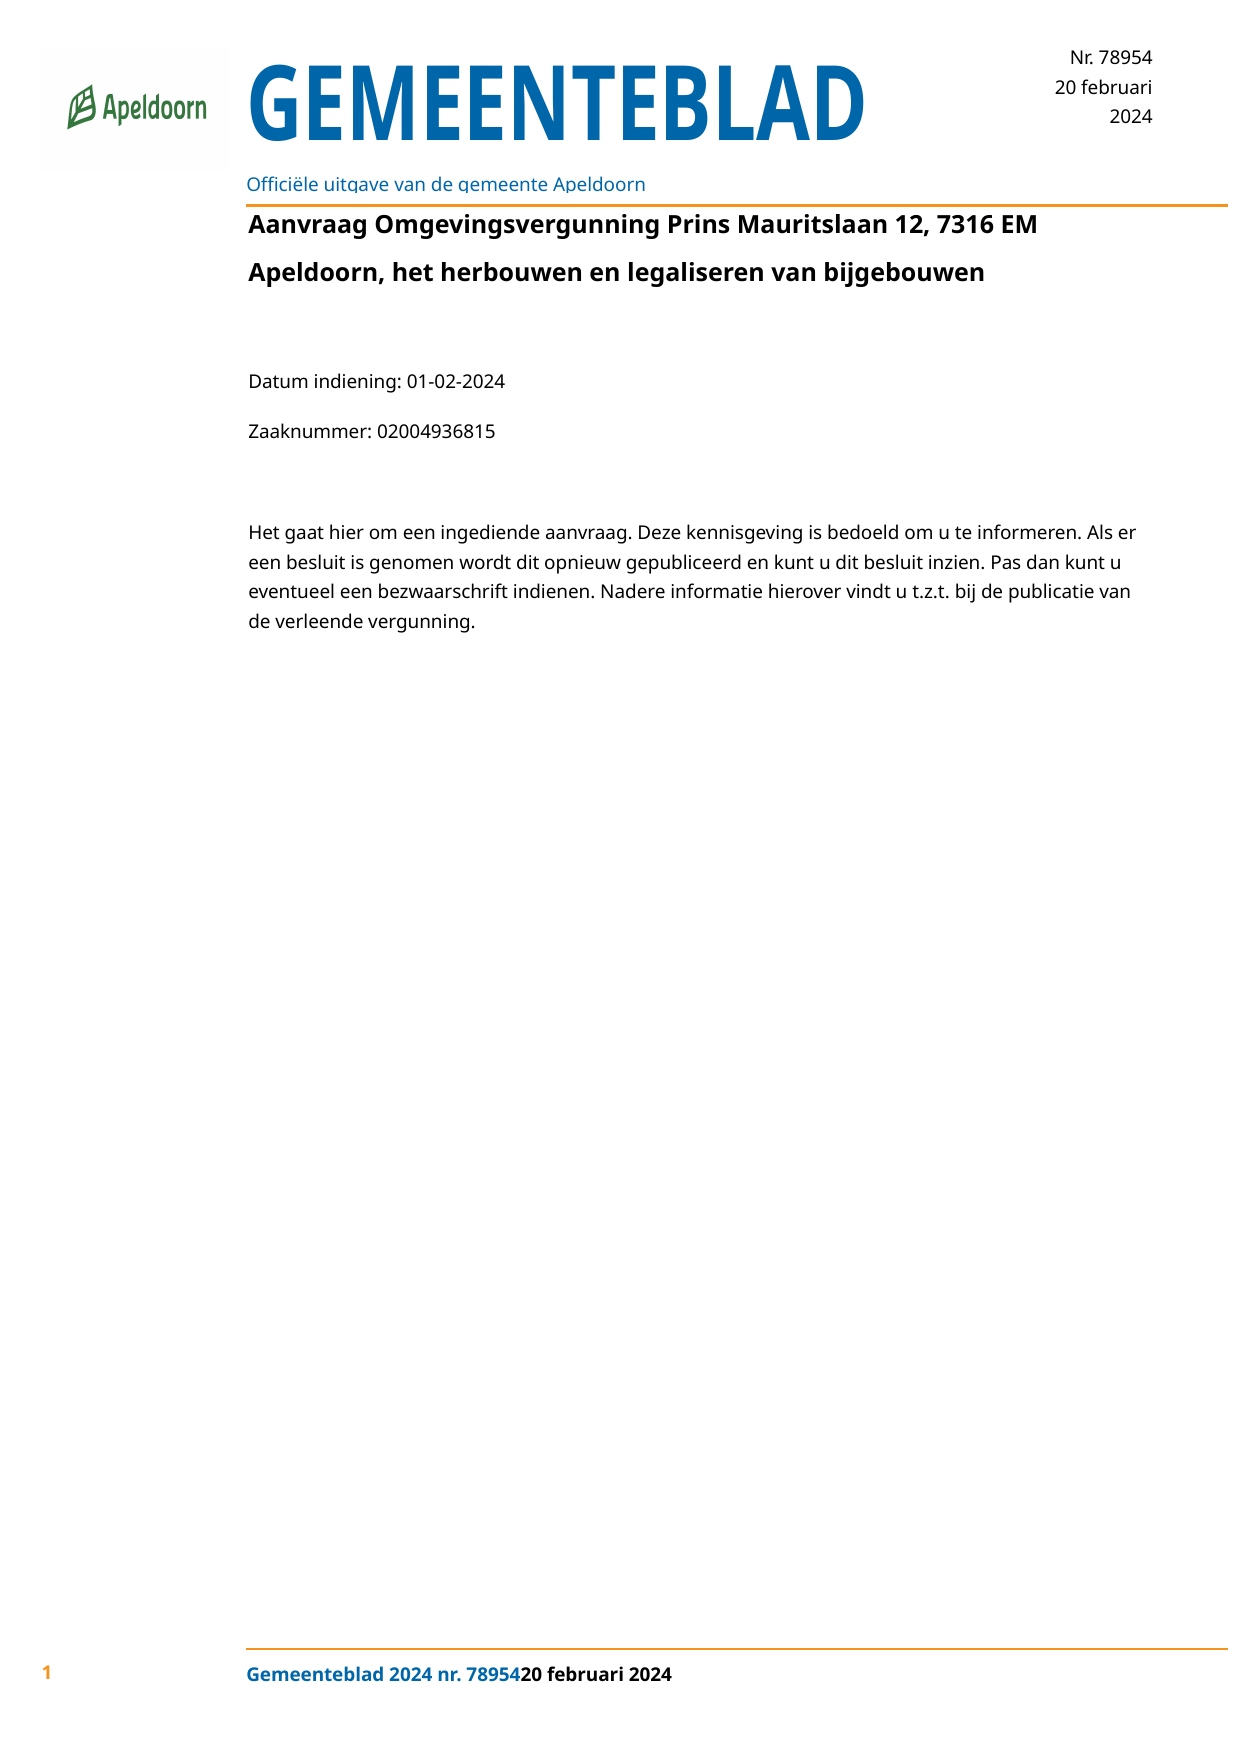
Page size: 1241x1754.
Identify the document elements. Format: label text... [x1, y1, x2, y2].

text Zaaknummer: 02004936815 [248, 419, 1152, 444]
text Het gaat hier om een ingediende aanvraag. Deze kennisgeving is bedoeld om u te informeren. Als er een besluit is genomen wordt dit opnieuw gepubliceerd en kunt u dit besluit inzien. Pas dan kunt u eventueel een bezwaarschrift indienen. Nadere informatie hierover vindt u t.z.t. bij de publicatie van de verleende vergunning. [248, 519, 1152, 634]
picture [41, 47, 231, 172]
text Datum indiening: 01-02-2024 [248, 368, 1152, 394]
text Aanvraag Omgevingsvergunning Prins Mauritslaan 12, 7316 EM Apeldoorn, het herbouwen en legaliseren van bijgebouwen [248, 207, 1152, 288]
